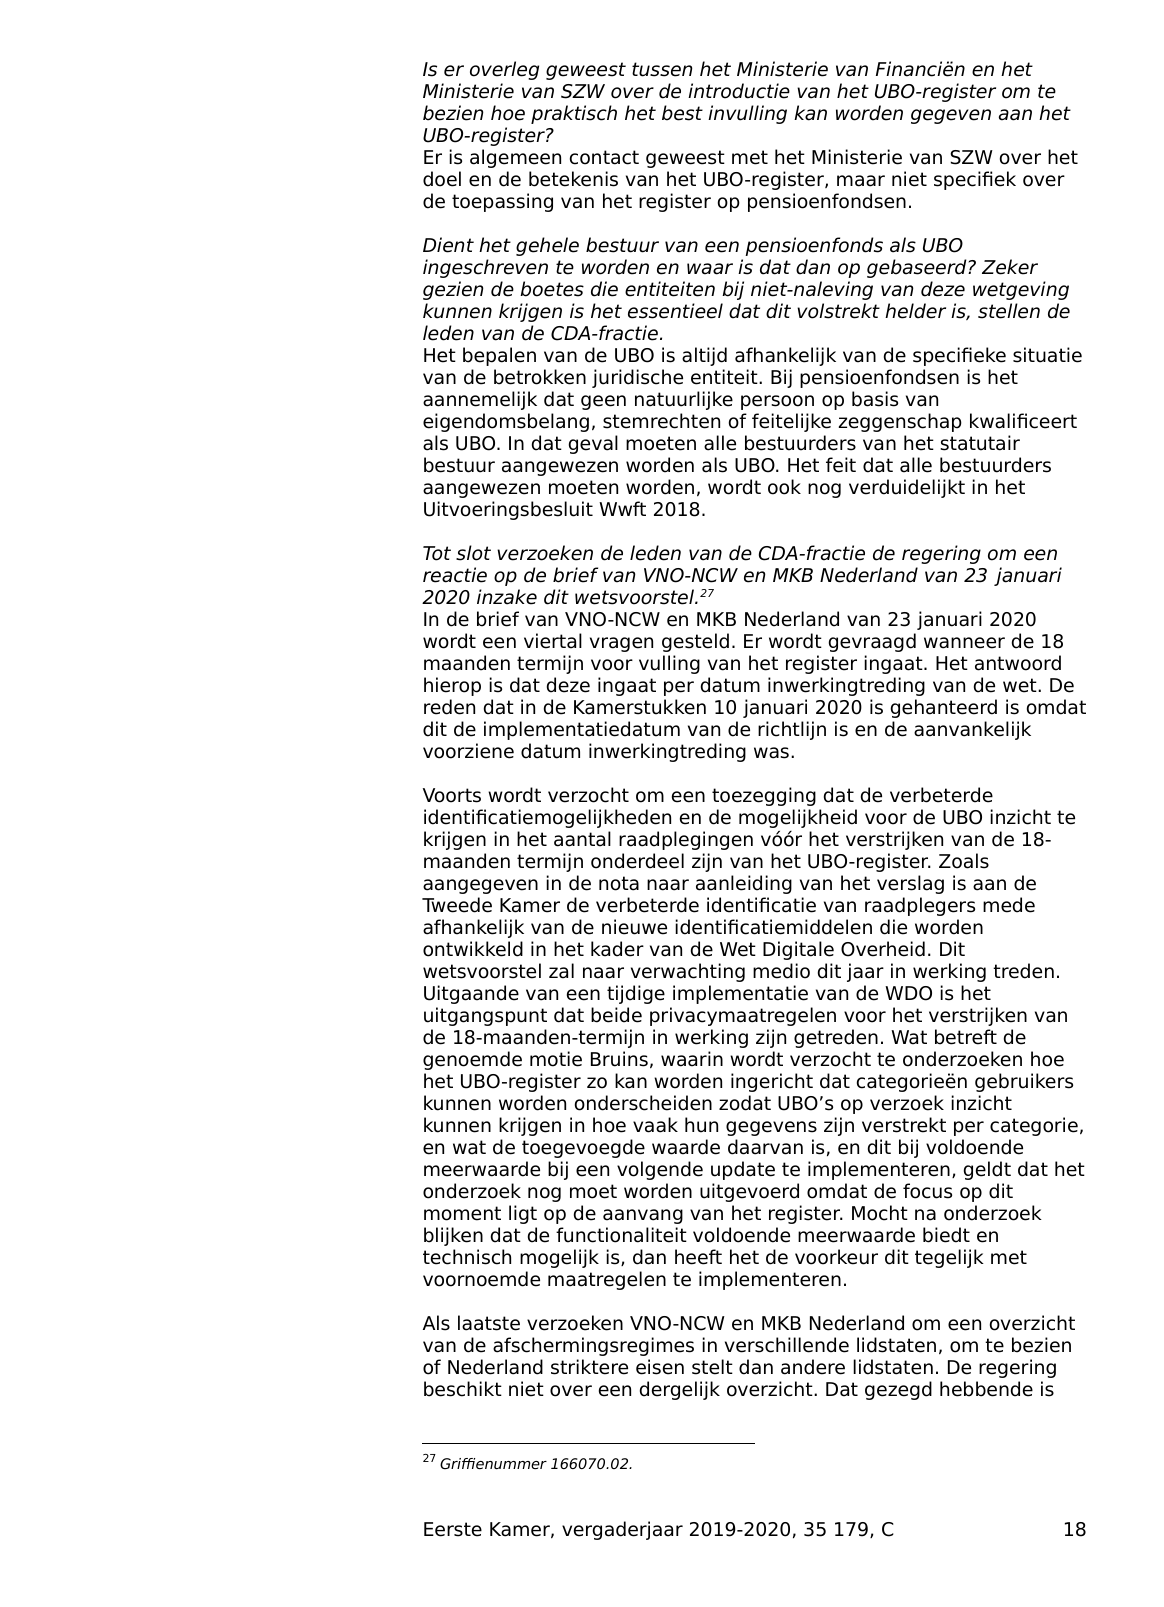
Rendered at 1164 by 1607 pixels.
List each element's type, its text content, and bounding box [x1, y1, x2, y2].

text Het bepalen van de UBO is altijd afhankelijk van de specifieke situatie van de betrokken juridische entiteit. Bij pensioenfondsen is het aannemelijk dat geen natuurlijke persoon op basis van eigendomsbelang, stemrechten of feitelijke zeggenschap kwalificeert als UBO. In dat geval moeten alle bestuurders van het statutair bestuur aangewezen worden als UBO. Het feit dat alle bestuurders aangewezen moeten worden, wordt ook nog verduidelijkt in het Uitvoeringsbesluit Wwft 2018. [422, 345, 1087, 521]
text Er is algemeen contact geweest met het Ministerie van SZW over het doel en de betekenis van het UBO-register, maar niet specifiek over de toepassing van het register op pensioenfondsen. [422, 147, 1087, 213]
text Tot slot verzoeken de leden van de CDA-fractie de regering om een reactie op de brief van VNO-NCW en MKB Nederland van 23 januari 2020 inzake dit wetsvoorstel. [422, 543, 1087, 609]
text Is er overleg geweest tussen het Ministerie van Financiën en het Ministerie van SZW over de introductie van het UBO-register om te bezien hoe praktisch het best invulling kan worden gegeven aan het UBO-register? [422, 59, 1087, 147]
text Voorts wordt verzocht om een toezegging dat de verbeterde identificatiemogelijkheden en de mogelijkheid voor de UBO inzicht te krijgen in het aantal raadplegingen vóór het verstrijken van de 18-maanden termijn onderdeel zijn van het UBO-register. Zoals aangegeven in de nota naar aanleiding van het verslag is aan de Tweede Kamer de verbeterde identificatie van raadplegers mede afhankelijk van de nieuwe identificatiemiddelen die worden ontwikkeld in het kader van de Wet Digitale Overheid. Dit wetsvoorstel zal naar verwachting medio dit jaar in werking treden. Uitgaande van een tijdige implementatie van de WDO is het uitgangspunt dat beide privacymaatregelen voor het verstrijken van de 18-maanden-termijn in werking zijn getreden. Wat betreft de genoemde motie Bruins, waarin wordt verzocht te onderzoeken hoe het UBO-register zo kan worden ingericht dat categorieën gebruikers kunnen worden onderscheiden zodat UBO’s op verzoek inzicht kunnen krijgen in hoe vaak hun gegevens zijn verstrekt per categorie, en wat de toegevoegde waarde daarvan is, en dit bij voldoende meerwaarde bij een volgende update te implementeren, geldt dat het onderzoek nog moet worden uitgevoerd omdat de focus op dit moment ligt op de aanvang van het register. Mocht na onderzoek blijken dat de functionaliteit voldoende meerwaarde biedt en technisch mogelijk is, dan heeft het de voorkeur dit tegelijk met voornoemde maatregelen te implementeren. [422, 785, 1087, 1291]
text Als laatste verzoeken VNO-NCW en MKB Nederland om een overzicht van de afschermingsregimes in verschillende lidstaten, om te bezien of Nederland striktere eisen stelt dan andere lidstaten. De regering beschikt niet over een dergelijk overzicht. Dat gezegd hebbende is [422, 1313, 1087, 1401]
text Dient het gehele bestuur van een pensioenfonds als UBO ingeschreven te worden en waar is dat dan op gebaseerd? Zeker gezien de boetes die entiteiten bij niet-naleving van deze wetgeving kunnen krijgen is het essentieel dat dit volstrekt helder is, stellen de leden van de CDA-fractie. [422, 235, 1087, 345]
text Griffienummer 166070.02. [422, 1452, 1087, 1474]
text In de brief van VNO-NCW en MKB Nederland van 23 januari 2020 wordt een viertal vragen gesteld. Er wordt gevraagd wanneer de 18 maanden termijn voor vulling van het register ingaat. Het antwoord hierop is dat deze ingaat per datum inwerkingtreding van de wet. De reden dat in de Kamerstukken 10 januari 2020 is gehanteerd is omdat dit de implementatiedatum van de richtlijn is en de aanvankelijk voorziene datum inwerkingtreding was. [422, 609, 1087, 763]
